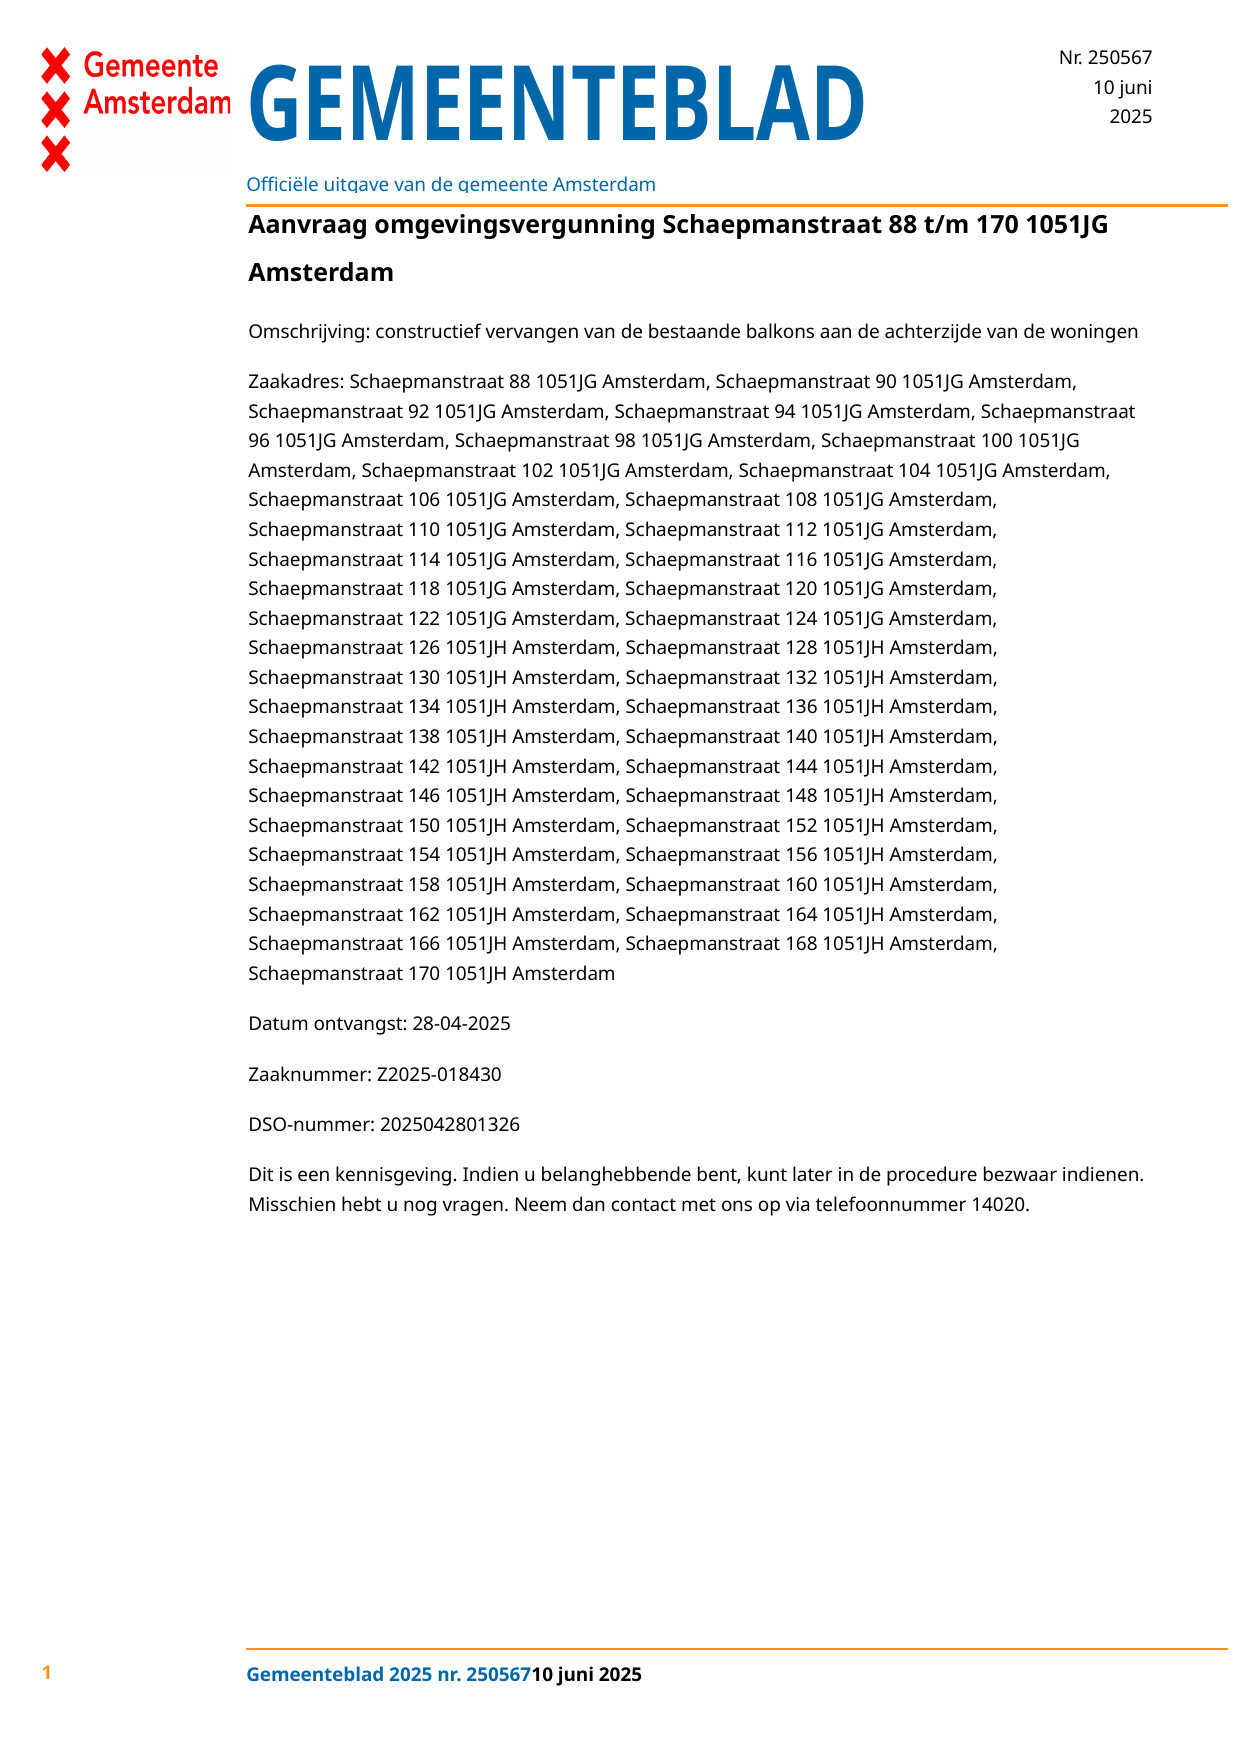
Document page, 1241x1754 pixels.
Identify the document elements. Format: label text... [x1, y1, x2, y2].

text Datum ontvangst: 28-04-2025 [248, 1010, 1152, 1036]
text DSO-nummer: 2025042801326 [248, 1111, 1152, 1137]
text Zaaknummer: Z2025-018430 [248, 1061, 1152, 1087]
text Dit is een kennisgeving. Indien u belanghebbende bent, kunt later in de procedure bezwaar indienen. Misschien hebt u nog vragen. Neem dan contact met ons op via telefoonnummer 14020. [248, 1162, 1152, 1217]
text Aanvraag omgevingsvergunning Schaepmanstraat 88 t/m 170 1051JG Amsterdam [248, 207, 1152, 288]
text Omschrijving: constructief vervangen van de bestaande balkons aan de achterzijde van de woningen [248, 318, 1152, 344]
text Zaakadres: Schaepmanstraat 88 1051JG Amsterdam, Schaepmanstraat 90 1051JG Amsterdam, Schaepmanstraat 92 1051JG Amsterdam, Schaepmanstraat 94 1051JG Amsterdam, Schaepmanstraat 96 1051JG Amsterdam, Schaepmanstraat 98 1051JG Amsterdam, Schaepmanstraat 100 1051JG Amsterdam, Schaepmanstraat 102 1051JG Amsterdam, Schaepmanstraat 104 1051JG Amsterdam, Schaepmanstraat 106 1051JG Amsterdam, Schaepmanstraat 108 1051JG Amsterdam, Schaepmanstraat 110 1051JG Amsterdam, Schaepmanstraat 112 1051JG Amsterdam, Schaepmanstraat 114 1051JG Amsterdam, Schaepmanstraat 116 1051JG Amsterdam, Schaepmanstraat 118 1051JG Amsterdam, Schaepmanstraat 120 1051JG Amsterdam, Schaepmanstraat 122 1051JG Amsterdam, Schaepmanstraat 124 1051JG Amsterdam, Schaepmanstraat 126 1051JH Amsterdam, Schaepmanstraat 128 1051JH Amsterdam, Schaepmanstraat 130 1051JH Amsterdam, Schaepmanstraat 132 1051JH Amsterdam, Schaepmanstraat 134 1051JH Amsterdam, Schaepmanstraat 136 1051JH Amsterdam, Schaepmanstraat 138 1051JH Amsterdam, Schaepmanstraat 140 1051JH Amsterdam, Schaepmanstraat 142 1051JH Amsterdam, Schaepmanstraat 144 1051JH Amsterdam, Schaepmanstraat 146 1051JH Amsterdam, Schaepmanstraat 148 1051JH Amsterdam, Schaepmanstraat 150 1051JH Amsterdam, Schaepmanstraat 152 1051JH Amsterdam, Schaepmanstraat 154 1051JH Amsterdam, Schaepmanstraat 156 1051JH Amsterdam, Schaepmanstraat 158 1051JH Amsterdam, Schaepmanstraat 160 1051JH Amsterdam, Schaepmanstraat 162 1051JH Amsterdam, Schaepmanstraat 164 1051JH Amsterdam, Schaepmanstraat 166 1051JH Amsterdam, Schaepmanstraat 168 1051JH Amsterdam, Schaepmanstraat 170 1051JH Amsterdam [248, 368, 1152, 986]
picture [41, 47, 231, 172]
